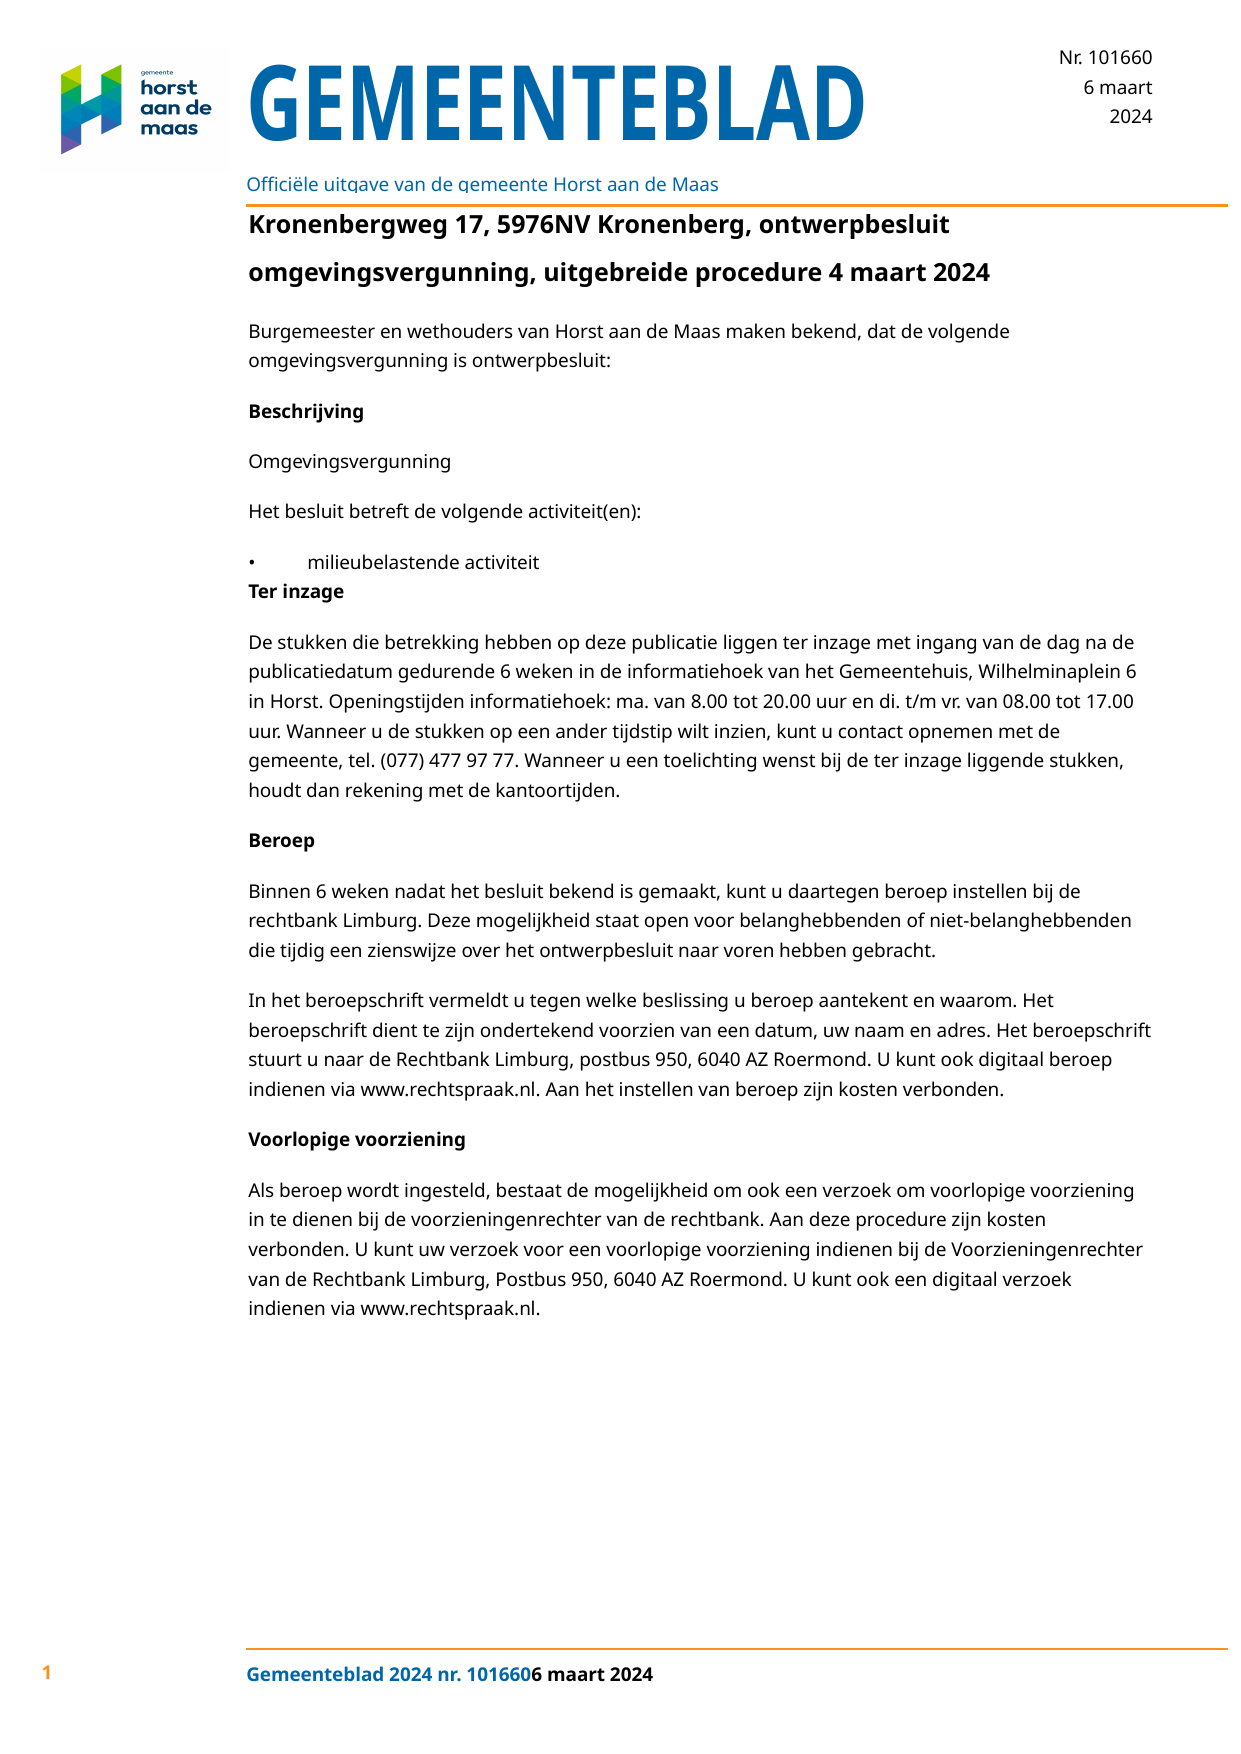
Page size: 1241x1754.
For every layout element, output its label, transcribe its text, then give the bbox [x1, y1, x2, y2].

text Ter inzage [248, 579, 1152, 604]
text Voorlopige voorziening [248, 1127, 1152, 1152]
text Kronenbergweg 17, 5976NV Kronenberg, ontwerpbesluit omgevingsvergunning, uitgebreide procedure 4 maart 2024 [248, 207, 1152, 288]
text Beroep [248, 827, 1152, 853]
text Het besluit betreft de volgende activiteit(en): [248, 499, 1152, 524]
text Omgevingsvergunning [248, 448, 1152, 474]
text De stukken die betrekking hebben op deze publicatie liggen ter inzage met ingang van de dag na de publicatiedatum gedurende 6 weken in de informatiehoek van het Gemeentehuis, Wilhelminaplein 6 in Horst. Openingstijden informatiehoek: ma. van 8.00 tot 20.00 uur en di. t/m vr. van 08.00 tot 17.00 uur. Wanneer u de stukken op een ander tijdstip wilt inzien, kunt u contact opnemen met de gemeente, tel. (077) 477 97 77. Wanneer u een toelichting wenst bij de ter inzage liggende stukken, houdt dan rekening met de kantoortijden. [248, 629, 1152, 803]
text Als beroep wordt ingesteld, bestaat de mogelijkheid om ook een verzoek om voorlopige voorziening in te dienen bij de voorzieningenrechter van de rechtbank. Aan deze procedure zijn kosten verbonden. U kunt uw verzoek voor een voorlopige voorziening indienen bij de Voorzieningenrechter van de Rechtbank Limburg, Postbus 950, 6040 AZ Roermond. U kunt ook een digitaal verzoek indienen via www.rechtspraak.nl. [248, 1177, 1152, 1321]
picture [41, 47, 231, 172]
text Burgemeester en wethouders van Horst aan de Maas maken bekend, dat de volgende omgevingsvergunning is ontwerpbesluit: [248, 318, 1152, 373]
list milieubelastende activiteit [248, 549, 1152, 575]
text In het beroepschrift vermeldt u tegen welke beslissing u beroep aantekent en waarom. Het beroepschrift dient te zijn ondertekend voorzien van een datum, uw naam en adres. Het beroepschrift stuurt u naar de Rechtbank Limburg, postbus 950, 6040 AZ Roermond. U kunt ook digitaal beroep indienen via www.rechtspraak.nl. Aan het instellen van beroep zijn kosten verbonden. [248, 987, 1152, 1102]
text Binnen 6 weken nadat het besluit bekend is gemaakt, kunt u daartegen beroep instellen bij de rechtbank Limburg. Deze mogelijkheid staat open voor belanghebbenden of niet-belanghebbenden die tijdig een zienswijze over het ontwerpbesluit naar voren hebben gebracht. [248, 878, 1152, 963]
text Beschrijving [248, 398, 1152, 424]
